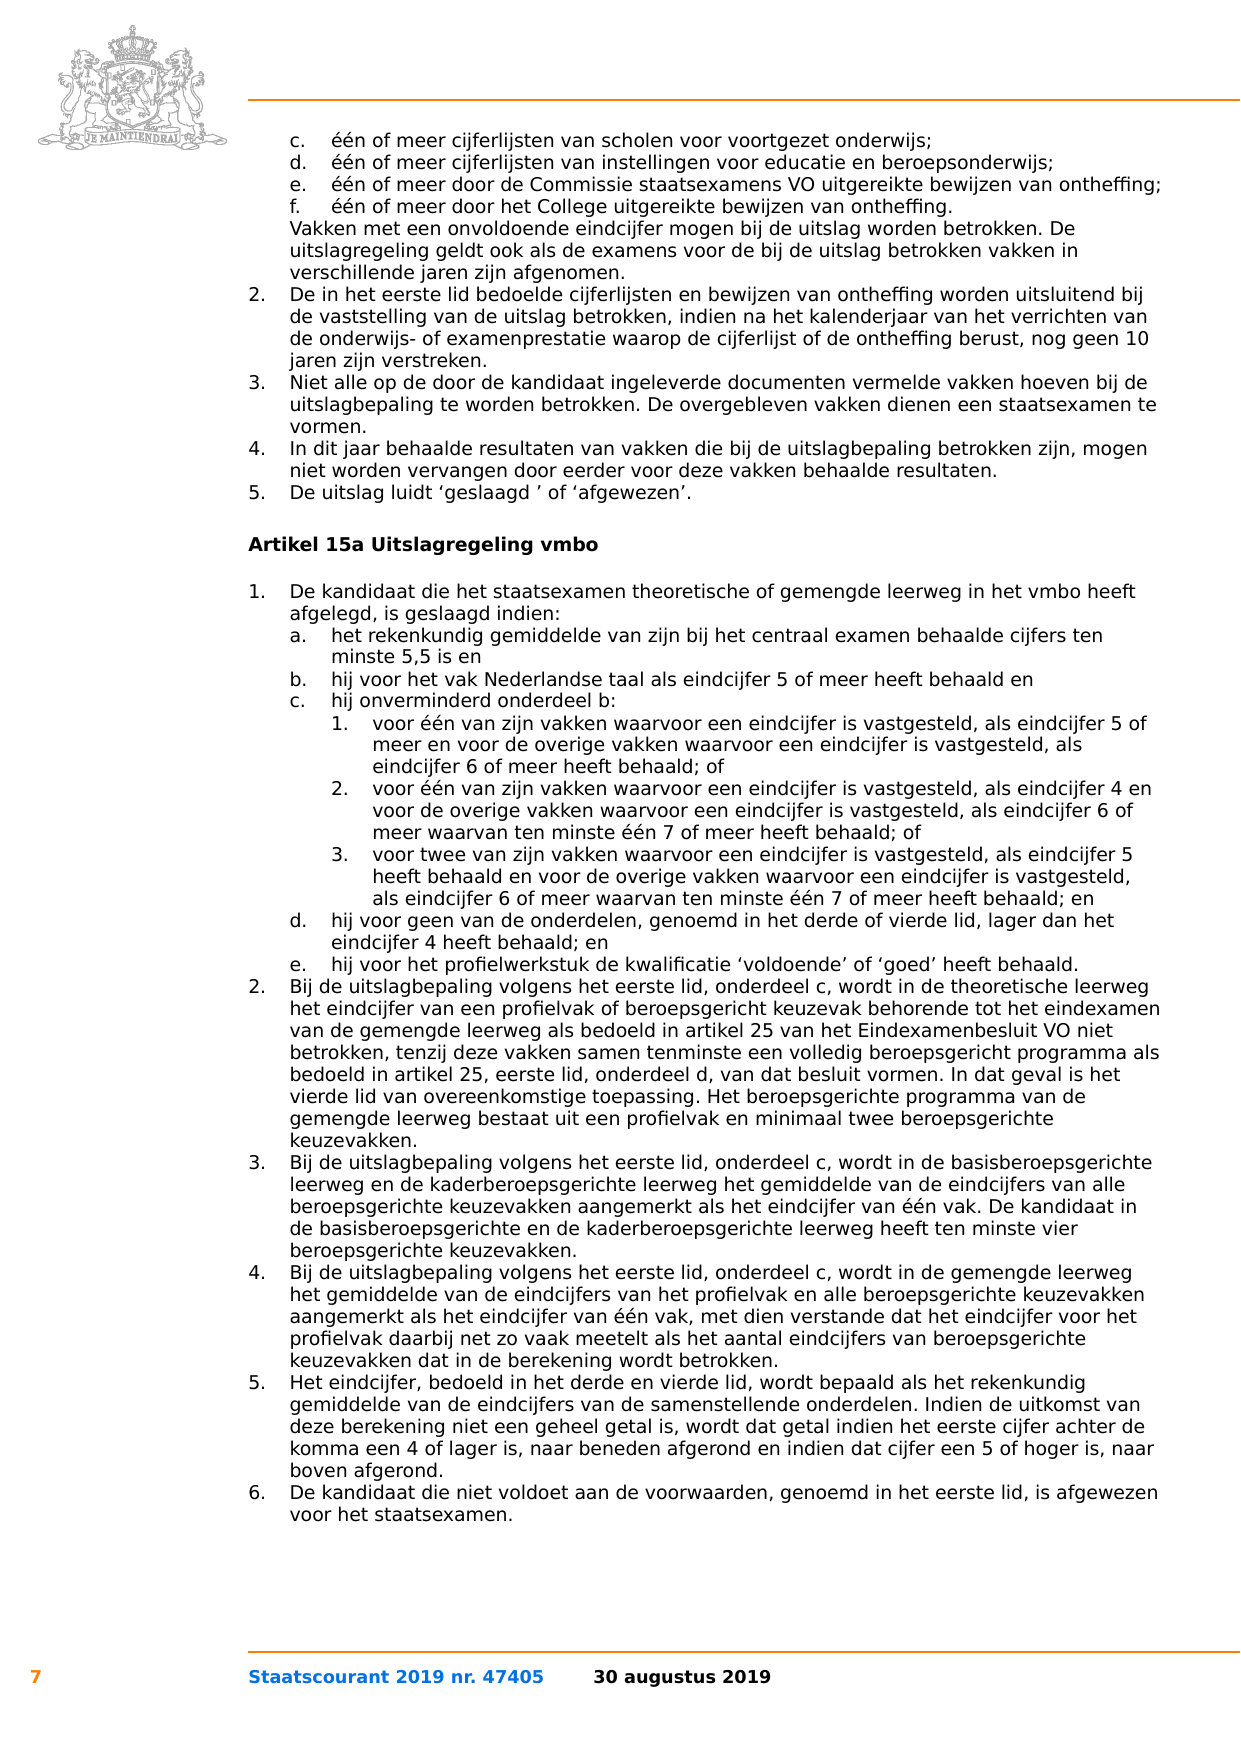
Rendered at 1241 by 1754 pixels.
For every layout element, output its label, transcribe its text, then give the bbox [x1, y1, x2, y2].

text 2. De in het eerste lid bedoelde cijferlijsten en bewijzen van ontheffing worden uitsluitend bij de vaststelling van de uitslag betrokken, indien na het kalenderjaar van het verrichten van de onderwijs- of examenprestatie waarop de cijferlijst of de ontheffing berust, nog geen 10 jaren zijn verstreken. [248, 284, 1163, 372]
text 5. Het eindcijfer, bedoeld in het derde en vierde lid, wordt bepaald als het rekenkundig gemiddelde van de eindcijfers van de samenstellende onderdelen. Indien de uitkomst van deze berekening niet een geheel getal is, wordt dat getal indien het eerste cijfer achter de komma een 4 of lager is, naar beneden afgerond en indien dat cijfer een 5 of hoger is, naar boven afgerond. [248, 1372, 1163, 1482]
subtitle Artikel 15a Uitslagregeling vmbo [248, 533, 1163, 556]
text 4. Bij de uitslagbepaling volgens het eerste lid, onderdeel c, wordt in de gemengde leerweg het gemiddelde van de eindcijfers van het profielvak en alle beroepsgerichte keuzevakken aangemerkt als het eindcijfer van één vak, met dien verstande dat het eindcijfer voor het profielvak daarbij net zo vaak meetelt als het aantal eindcijfers van beroepsgerichte keuzevakken dat in de berekening wordt betrokken. [248, 1262, 1163, 1372]
text 1. voor één van zijn vakken waarvoor een eindcijfer is vastgesteld, als eindcijfer 5 of meer en voor de overige vakken waarvoor een eindcijfer is vastgesteld, als eindcijfer 6 of meer heeft behaald; of [331, 712, 1163, 778]
text 3. Niet alle op de door de kandidaat ingeleverde documenten vermelde vakken hoeven bij de uitslagbepaling te worden betrokken. De overgebleven vakken dienen een staatsexamen te vormen. [248, 372, 1163, 438]
text 3. voor twee van zijn vakken waarvoor een eindcijfer is vastgesteld, als eindcijfer 5 heeft behaald en voor de overige vakken waarvoor een eindcijfer is vastgesteld, als eindcijfer 6 of meer waarvan ten minste één 7 of meer heeft behaald; en [331, 844, 1163, 910]
text a. het rekenkundig gemiddelde van zijn bij het centraal examen behaalde cijfers ten minste 5,5 is en [289, 624, 1163, 668]
text e. één of meer door de Commissie staatsexamens VO uitgereikte bewijzen van ontheffing; [289, 174, 1163, 196]
picture [38, 25, 227, 150]
text 1. De kandidaat die het staatsexamen theoretische of gemengde leerweg in het vmbo heeft afgelegd, is geslaagd indien: [248, 581, 1163, 624]
text 4. In dit jaar behaalde resultaten van vakken die bij de uitslagbepaling betrokken zijn, mogen niet worden vervangen door eerder voor deze vakken behaalde resultaten. [248, 438, 1163, 482]
text c. hij onverminderd onderdeel b: [289, 690, 1163, 712]
text d. één of meer cijferlijsten van instellingen voor educatie en beroepsonderwijs; [289, 152, 1163, 174]
text d. hij voor geen van de onderdelen, genoemd in het derde of vierde lid, lager dan het eindcijfer 4 heeft behaald; en [289, 910, 1163, 954]
text b. hij voor het vak Nederlandse taal als eindcijfer 5 of meer heeft behaald en [289, 668, 1163, 690]
text c. één of meer cijferlijsten van scholen voor voortgezet onderwijs; [289, 130, 1163, 152]
text 6. De kandidaat die niet voldoet aan de voorwaarden, genoemd in het eerste lid, is afgewezen voor het staatsexamen. [248, 1482, 1163, 1526]
text f. één of meer door het College uitgereikte bewijzen van ontheffing. [289, 196, 1163, 218]
text 3. Bij de uitslagbepaling volgens het eerste lid, onderdeel c, wordt in de basisberoepsgerichte leerweg en de kaderberoepsgerichte leerweg het gemiddelde van de eindcijfers van alle beroepsgerichte keuzevakken aangemerkt als het eindcijfer van één vak. De kandidaat in de basisberoepsgerichte en de kaderberoepsgerichte leerweg heeft ten minste vier beroepsgerichte keuzevakken. [248, 1152, 1163, 1262]
text Vakken met een onvoldoende eindcijfer mogen bij de uitslag worden betrokken. De uitslagregeling geldt ook als de examens voor de bij de uitslag betrokken vakken in verschillende jaren zijn afgenomen. [289, 218, 1163, 284]
text 2. Bij de uitslagbepaling volgens het eerste lid, onderdeel c, wordt in de theoretische leerweg het eindcijfer van een profielvak of beroepsgericht keuzevak behorende tot het eindexamen van de gemengde leerweg als bedoeld in artikel 25 van het Eindexamenbesluit VO niet betrokken, tenzij deze vakken samen tenminste een volledig beroepsgericht programma als bedoeld in artikel 25, eerste lid, onderdeel d, van dat besluit vormen. In dat geval is het vierde lid van overeenkomstige toepassing. Het beroepsgerichte programma van de gemengde leerweg bestaat uit een profielvak en minimaal twee beroepsgerichte keuzevakken. [248, 976, 1163, 1152]
text 2. voor één van zijn vakken waarvoor een eindcijfer is vastgesteld, als eindcijfer 4 en voor de overige vakken waarvoor een eindcijfer is vastgesteld, als eindcijfer 6 of meer waarvan ten minste één 7 of meer heeft behaald; of [331, 778, 1163, 844]
text e. hij voor het profielwerkstuk de kwalificatie ‘voldoende’ of ‘goed’ heeft behaald. [289, 954, 1163, 976]
text 5. De uitslag luidt ‘geslaagd ’ of ‘afgewezen’. [248, 482, 1163, 503]
